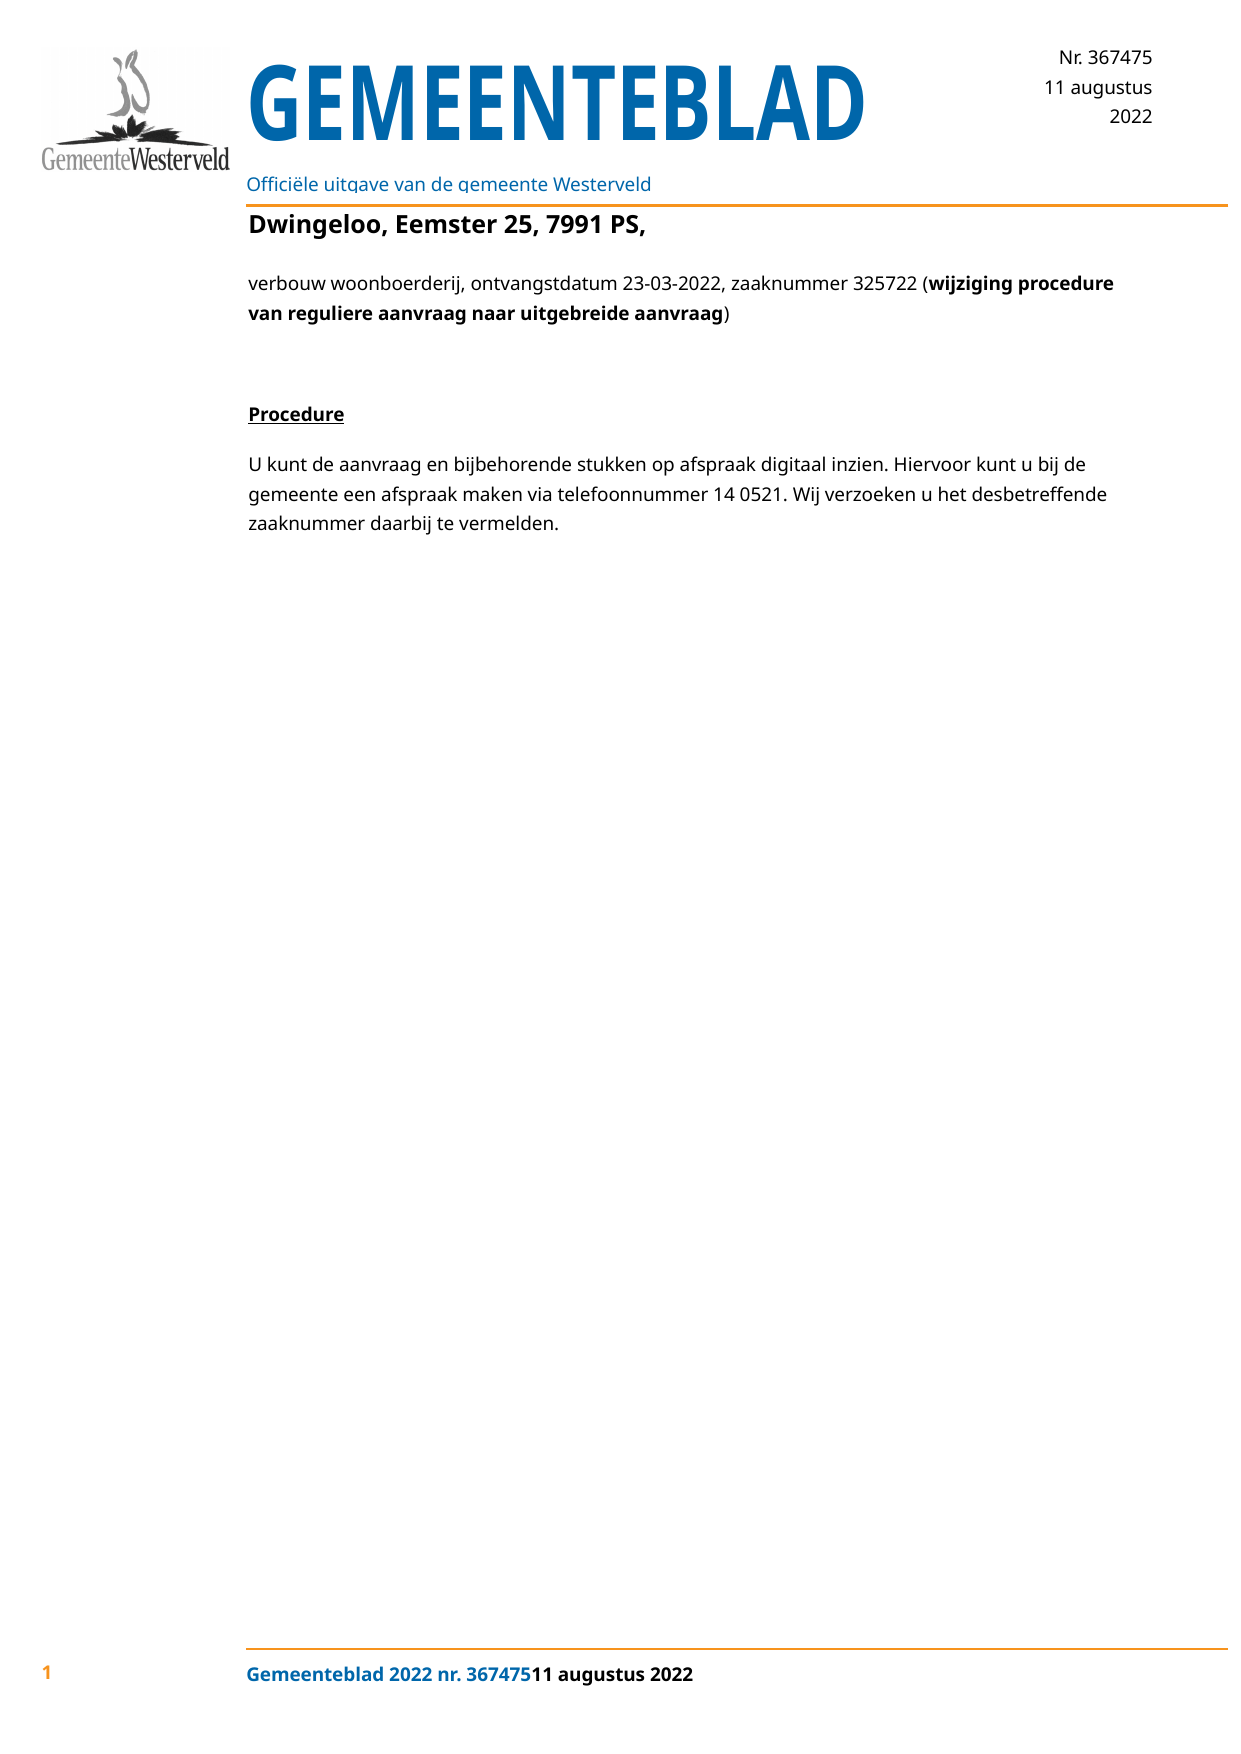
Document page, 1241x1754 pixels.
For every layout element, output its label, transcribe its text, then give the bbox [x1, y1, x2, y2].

text Procedure [248, 401, 1152, 426]
text verbouw woonboerderij, ontvangstdatum 23-03-2022, zaaknummer 325722 (wijziging procedure van reguliere aanvraag naar uitgebreide aanvraag) [248, 270, 1152, 326]
picture [41, 47, 231, 172]
text Dwingeloo, Eemster 25, 7991 PS, [248, 207, 1152, 241]
text U kunt de aanvraag en bijbehorende stukken op afspraak digitaal inzien. Hiervoor kunt u bij de gemeente een afspraak maken via telefoonnummer 14 0521. Wij verzoeken u het desbetreffende zaaknummer daarbij te vermelden. [248, 451, 1152, 536]
